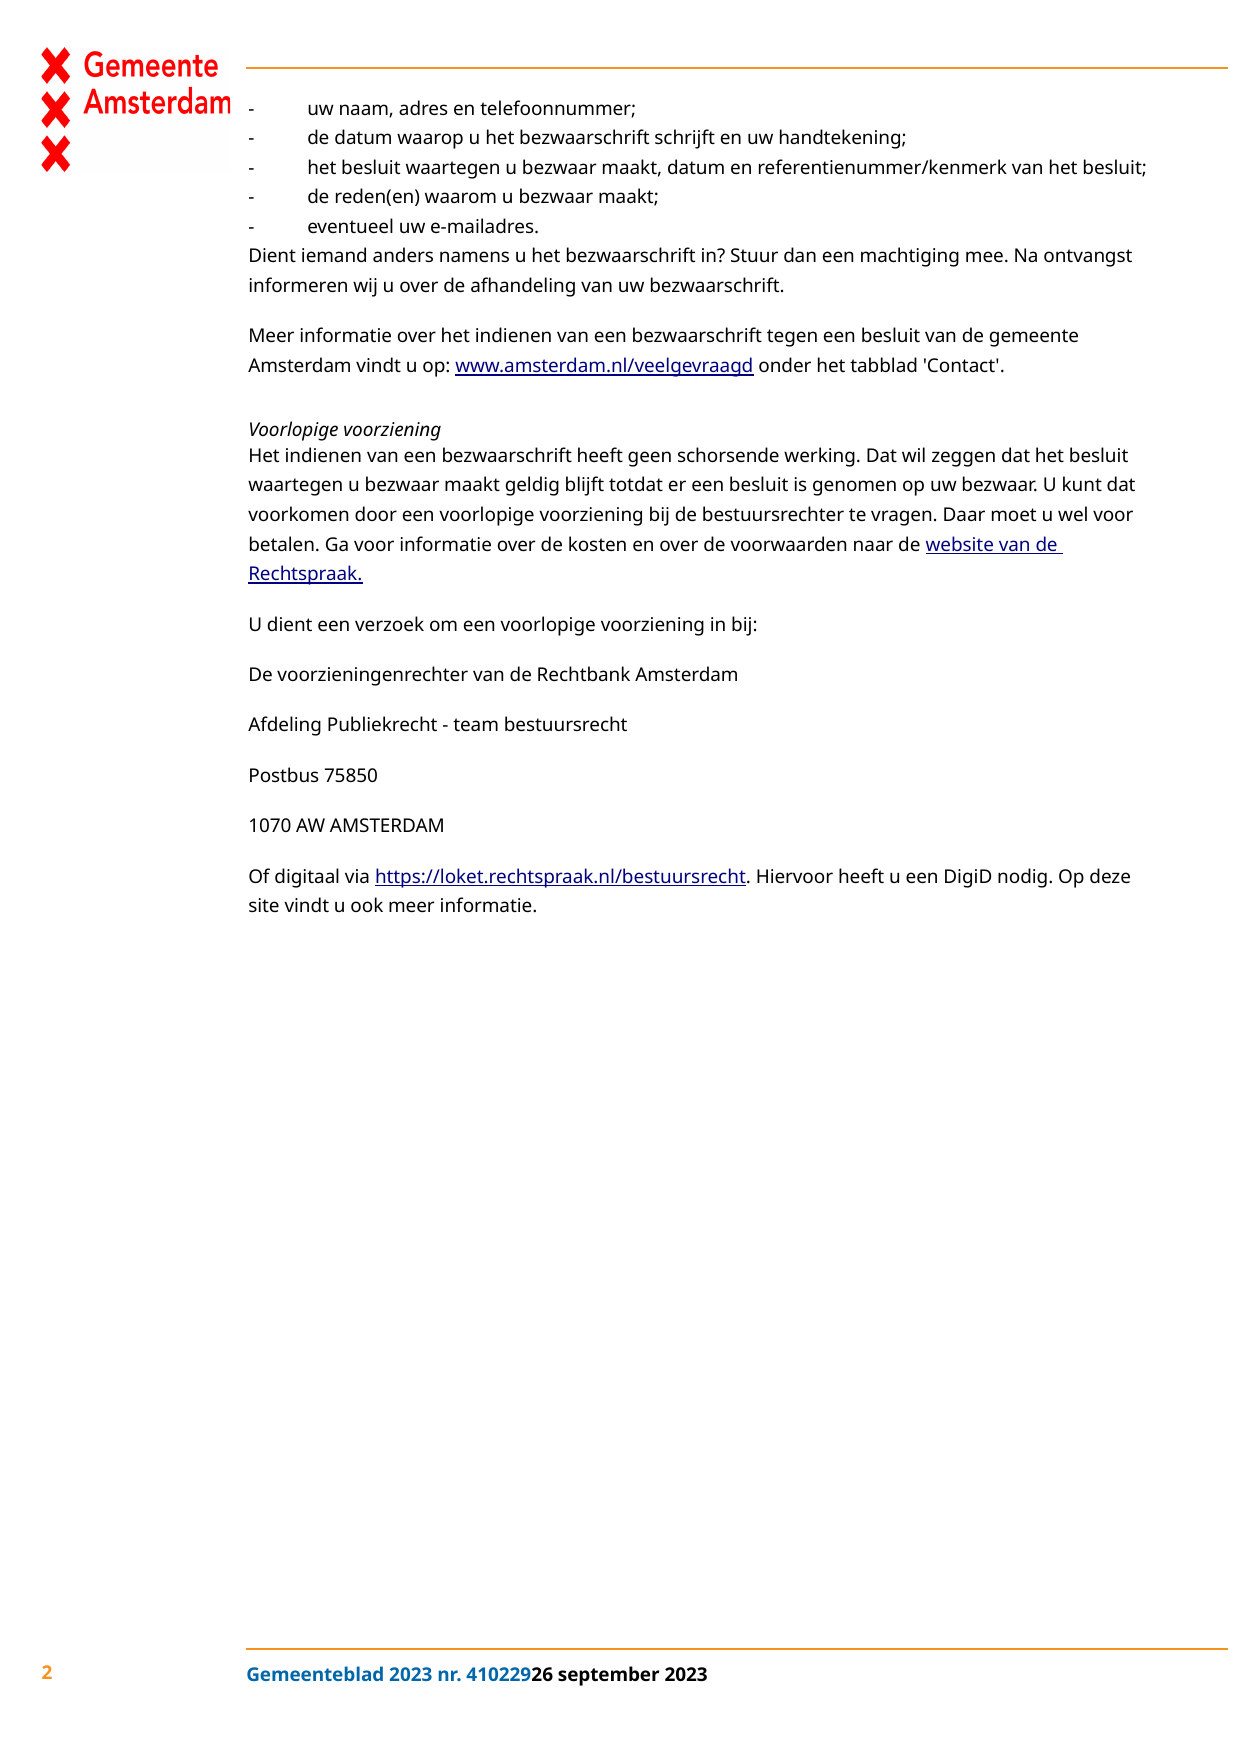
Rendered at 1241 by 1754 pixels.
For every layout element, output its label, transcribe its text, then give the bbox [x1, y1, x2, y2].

text Het indienen van een bezwaarschrift heeft geen schorsende werking. Dat wil zeggen dat het besluit waartegen u bezwaar maakt geldig blijft totdat er een besluit is genomen op uw bezwaar. U kunt dat voorkomen door een voorlopige voorziening bij de bestuursrechter te vragen. Daar moet u wel voor betalen. Ga voor informatie over de kosten en over de voorwaarden naar de website van de Rechtspraak. [248, 442, 1152, 586]
text 1070 AW AMSTERDAM [248, 812, 1152, 838]
list eventueel uw e-mailadres. [248, 213, 1152, 239]
list het besluit waartegen u bezwaar maakt, datum en referentienummer/kenmerk van het besluit; [248, 154, 1152, 180]
text Dient iemand anders namens u het bezwaarschrift in? Stuur dan een machtiging mee. Na ontvangst informeren wij u over de afhandeling van uw bezwaarschrift. [248, 243, 1152, 298]
text U dient een verzoek om een voorlopige voorziening in bij: [248, 611, 1152, 636]
text Of digitaal via https://loket.rechtspraak.nl/bestuursrecht. Hiervoor heeft u een DigiD nodig. Op deze site vindt u ook meer informatie. [248, 863, 1152, 918]
list uw naam, adres en telefoonnummer; [248, 95, 1152, 121]
text De voorzieningenrechter van de Rechtbank Amsterdam [248, 661, 1152, 687]
text Voorlopige voorziening [248, 416, 1152, 442]
picture [41, 47, 231, 172]
list de datum waarop u het bezwaarschrift schrijft en uw handtekening; [248, 124, 1152, 150]
text Postbus 75850 [248, 762, 1152, 788]
list de reden(en) waarom u bezwaar maakt; [248, 183, 1152, 209]
text Meer informatie over het indienen van een bezwaarschrift tegen een besluit van de gemeente Amsterdam vindt u op: www.amsterdam.nl/veelgevraagd onder het tabblad 'Contact'. [248, 323, 1152, 378]
text Afdeling Publiekrecht - team bestuursrecht [248, 712, 1152, 737]
